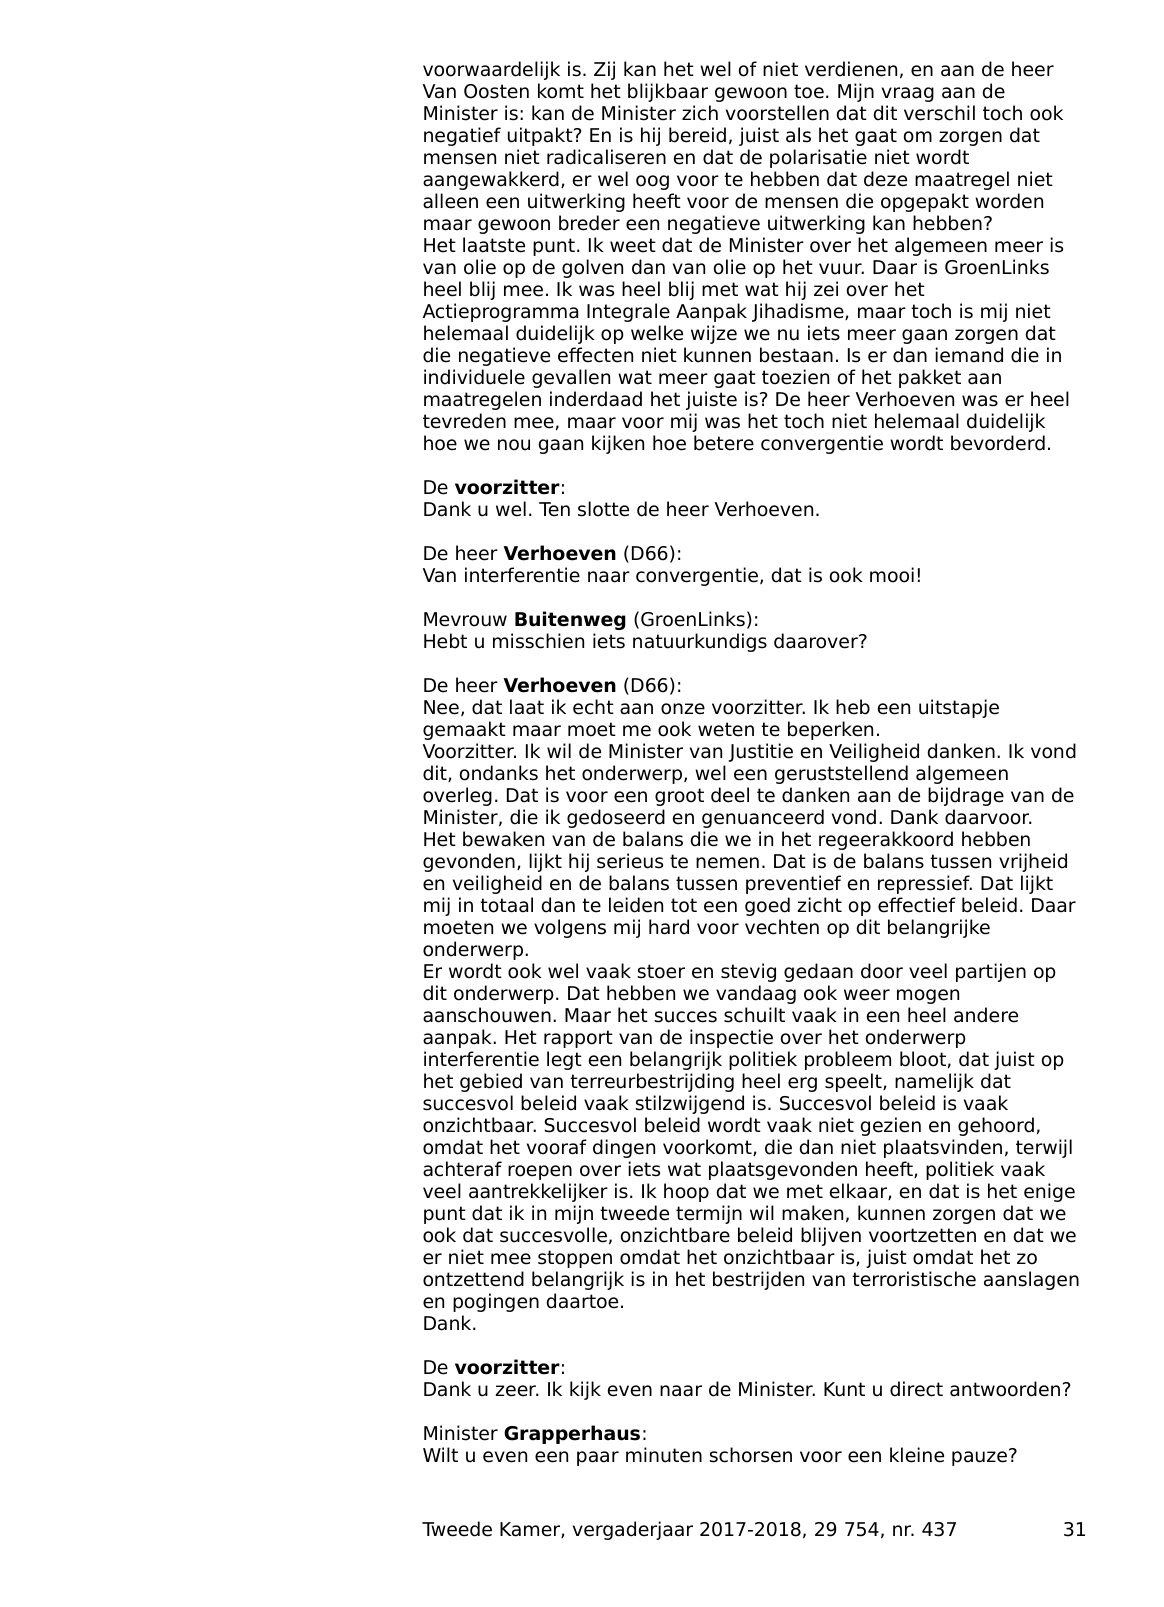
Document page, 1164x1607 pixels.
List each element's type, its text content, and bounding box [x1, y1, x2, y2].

text Hebt u misschien iets natuurkundigs daarover? [422, 631, 1087, 653]
text Mevrouw Buitenweg (GroenLinks): [422, 609, 1087, 631]
text Nee, dat laat ik echt aan onze voorzitter. Ik heb een uitstapje gemaakt maar moet me ook weten te beperken. [422, 697, 1087, 741]
text De voorzitter: [422, 477, 1087, 499]
text Dank. [422, 1313, 1087, 1335]
text Minister Grapperhaus: [422, 1423, 1087, 1445]
text De heer Verhoeven (D66): [422, 675, 1087, 697]
text De heer Verhoeven (D66): [422, 543, 1087, 565]
text Voorzitter. Ik wil de Minister van Justitie en Veiligheid danken. Ik vond dit, ondanks het onderwerp, wel een geruststellend algemeen overleg. Dat is voor een groot deel te danken aan de bijdrage van de Minister, die ik gedoseerd en genuanceerd vond. Dank daarvoor. [422, 741, 1087, 829]
text voorwaardelijk is. Zij kan het wel of niet verdienen, en aan de heer Van Oosten komt het blijkbaar gewoon toe. Mijn vraag aan de Minister is: kan de Minister zich voorstellen dat dit verschil toch ook negatief uitpakt? En is hij bereid, juist als het gaat om zorgen dat mensen niet radicaliseren en dat de polarisatie niet wordt aangewakkerd, er wel oog voor te hebben dat deze maatregel niet alleen een uitwerking heeft voor de mensen die opgepakt worden maar gewoon breder een negatieve uitwerking kan hebben? [422, 59, 1087, 235]
text Het bewaken van de balans die we in het regeerakkoord hebben gevonden, lijkt hij serieus te nemen. Dat is de balans tussen vrijheid en veiligheid en de balans tussen preventief en repressief. Dat lijkt mij in totaal dan te leiden tot een goed zicht op effectief beleid. Daar moeten we volgens mij hard voor vechten op dit belangrijke onderwerp. [422, 829, 1087, 961]
text Wilt u even een paar minuten schorsen voor een kleine pauze? [422, 1445, 1087, 1467]
text Van interferentie naar convergentie, dat is ook mooi! [422, 565, 1087, 587]
text Het laatste punt. Ik weet dat de Minister over het algemeen meer is van olie op de golven dan van olie op het vuur. Daar is GroenLinks heel blij mee. Ik was heel blij met wat hij zei over het Actieprogramma Integrale Aanpak Jihadisme, maar toch is mij niet helemaal duidelijk op welke wijze we nu iets meer gaan zorgen dat die negatieve effecten niet kunnen bestaan. Is er dan iemand die in individuele gevallen wat meer gaat toezien of het pakket aan maatregelen inderdaad het juiste is? De heer Verhoeven was er heel tevreden mee, maar voor mij was het toch niet helemaal duidelijk hoe we nou gaan kijken hoe betere convergentie wordt bevorderd. [422, 235, 1087, 455]
text Dank u wel. Ten slotte de heer Verhoeven. [422, 499, 1087, 521]
text De voorzitter: [422, 1357, 1087, 1379]
text Er wordt ook wel vaak stoer en stevig gedaan door veel partijen op dit onderwerp. Dat hebben we vandaag ook weer mogen aanschouwen. Maar het succes schuilt vaak in een heel andere aanpak. Het rapport van de inspectie over het onderwerp interferentie legt een belangrijk politiek probleem bloot, dat juist op het gebied van terreurbestrijding heel erg speelt, namelijk dat succesvol beleid vaak stilzwijgend is. Succesvol beleid is vaak onzichtbaar. Succesvol beleid wordt vaak niet gezien en gehoord, omdat het vooraf dingen voorkomt, die dan niet plaatsvinden, terwijl achteraf roepen over iets wat plaatsgevonden heeft, politiek vaak veel aantrekkelijker is. Ik hoop dat we met elkaar, en dat is het enige punt dat ik in mijn tweede termijn wil maken, kunnen zorgen dat we ook dat succesvolle, onzichtbare beleid blijven voortzetten en dat we er niet mee stoppen omdat het onzichtbaar is, juist omdat het zo ontzettend belangrijk is in het bestrijden van terroristische aanslagen en pogingen daartoe. [422, 961, 1087, 1313]
text Dank u zeer. Ik kijk even naar de Minister. Kunt u direct antwoorden? [422, 1379, 1087, 1401]
